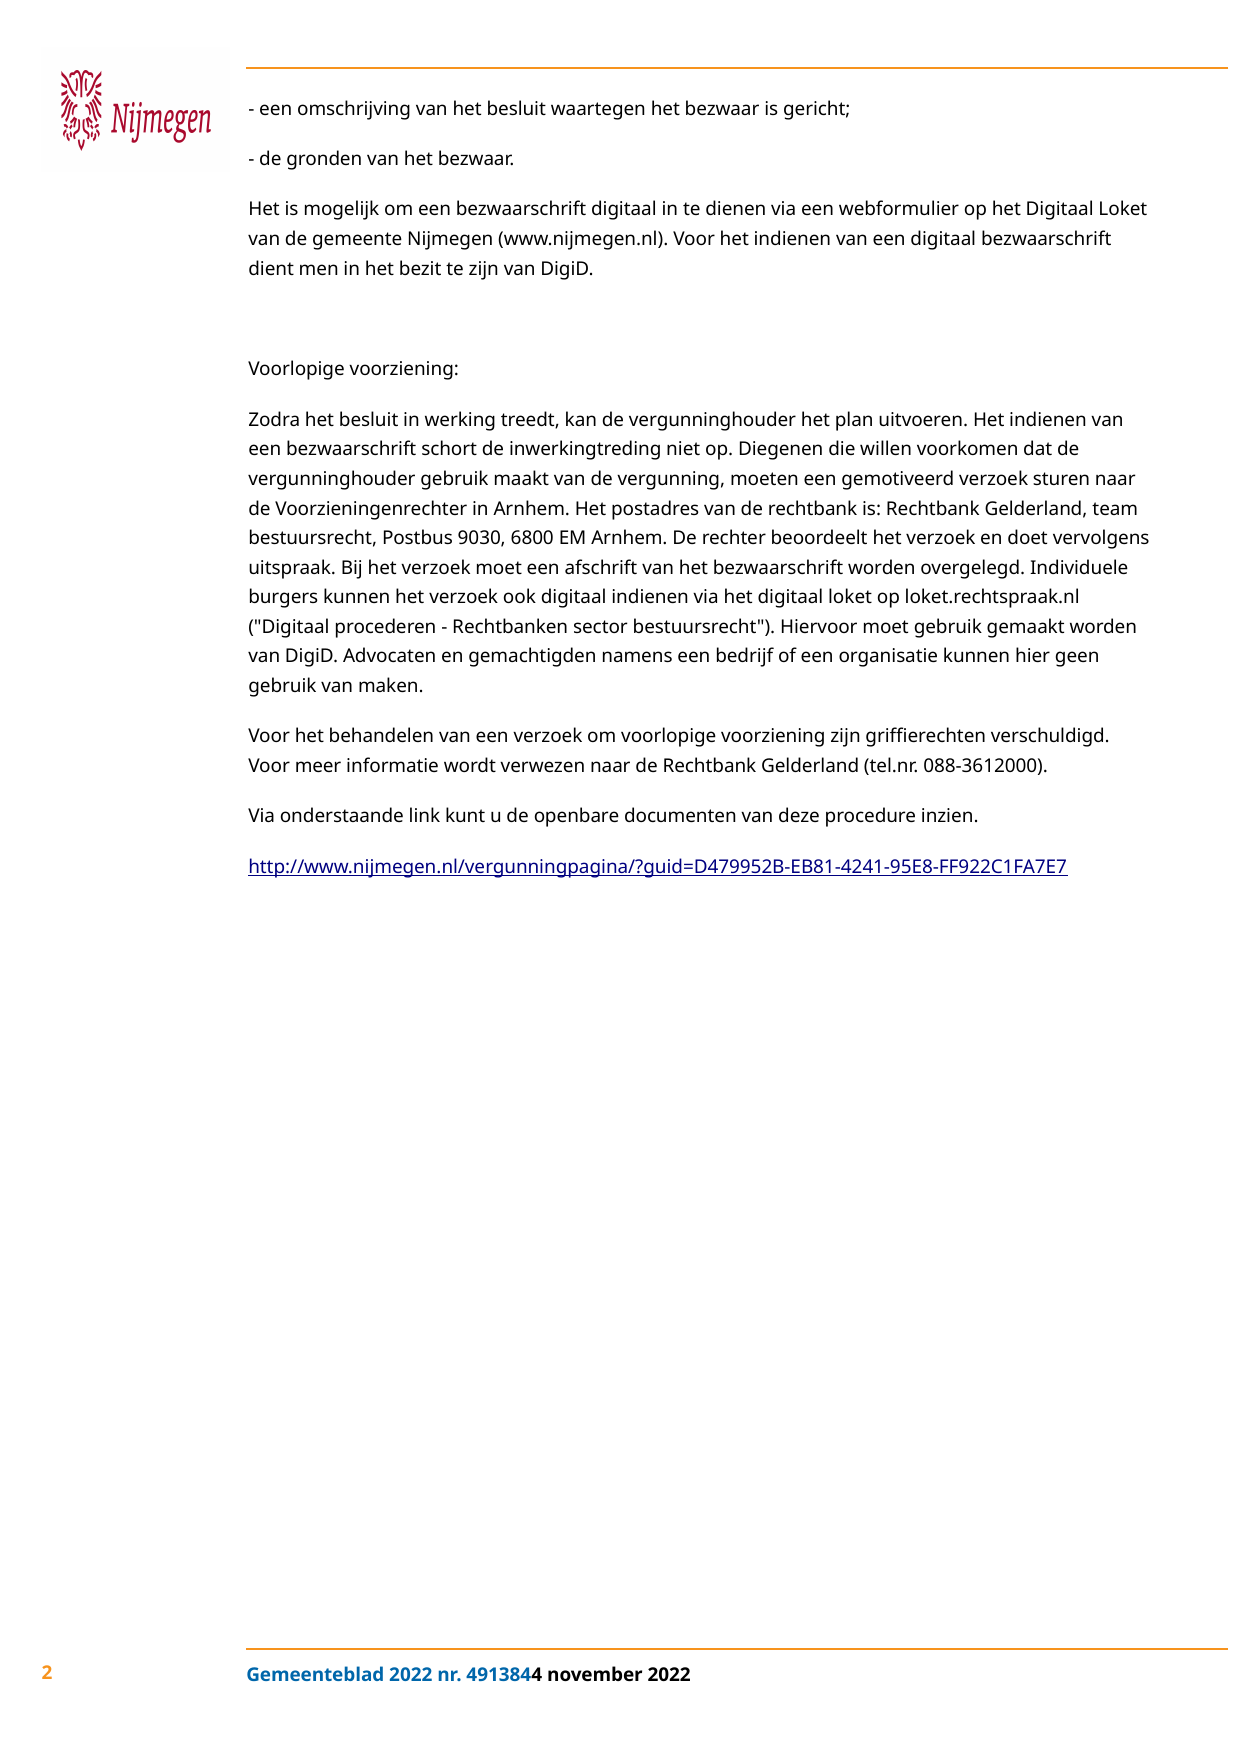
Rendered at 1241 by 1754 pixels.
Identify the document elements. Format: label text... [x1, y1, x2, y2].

text - de gronden van het bezwaar. [248, 145, 1152, 171]
text Het is mogelijk om een bezwaarschrift digitaal in te dienen via een webformulier op het Digitaal Loket van de gemeente Nijmegen (www.nijmegen.nl). Voor het indienen van een digitaal bezwaarschrift dient men in het bezit te zijn van DigiD. [248, 196, 1152, 281]
text - een omschrijving van het besluit waartegen het bezwaar is gericht; [248, 95, 1152, 121]
text http://www.nijmegen.nl/vergunningpagina/?guid=D479952B-EB81-4241-95E8-FF922C1FA7E7 [248, 853, 1152, 879]
text Voor het behandelen van een verzoek om voorlopige voorziening zijn griffierechten verschuldigd. Voor meer informatie wordt verwezen naar de Rechtbank Gelderland (tel.nr. 088-3612000). [248, 723, 1152, 778]
text Zodra het besluit in werking treedt, kan de vergunninghouder het plan uitvoeren. Het indienen van een bezwaarschrift schort de inwerkingtreding niet op. Diegenen die willen voorkomen dat de vergunninghouder gebruik maakt van de vergunning, moeten een gemotiveerd verzoek sturen naar de Voorzieningenrechter in Arnhem. Het postadres van de rechtbank is: Rechtbank Gelderland, team bestuursrecht, Postbus 9030, 6800 EM Arnhem. De rechter beoordeelt het verzoek en doet vervolgens uitspraak. Bij het verzoek moet een afschrift van het bezwaarschrift worden overgelegd. Individuele burgers kunnen het verzoek ook digitaal indienen via het digitaal loket op loket.rechtspraak.nl ("Digitaal procederen - Rechtbanken sector bestuursrecht"). Hiervoor moet gebruik gemaakt worden van DigiD. Advocaten en gemachtigden namens een bedrijf of een organisatie kunnen hier geen gebruik van maken. [248, 406, 1152, 698]
text Via onderstaande link kunt u de openbare documenten van deze procedure inzien. [248, 803, 1152, 828]
text Voorlopige voorziening: [248, 356, 1152, 381]
picture [41, 47, 231, 172]
